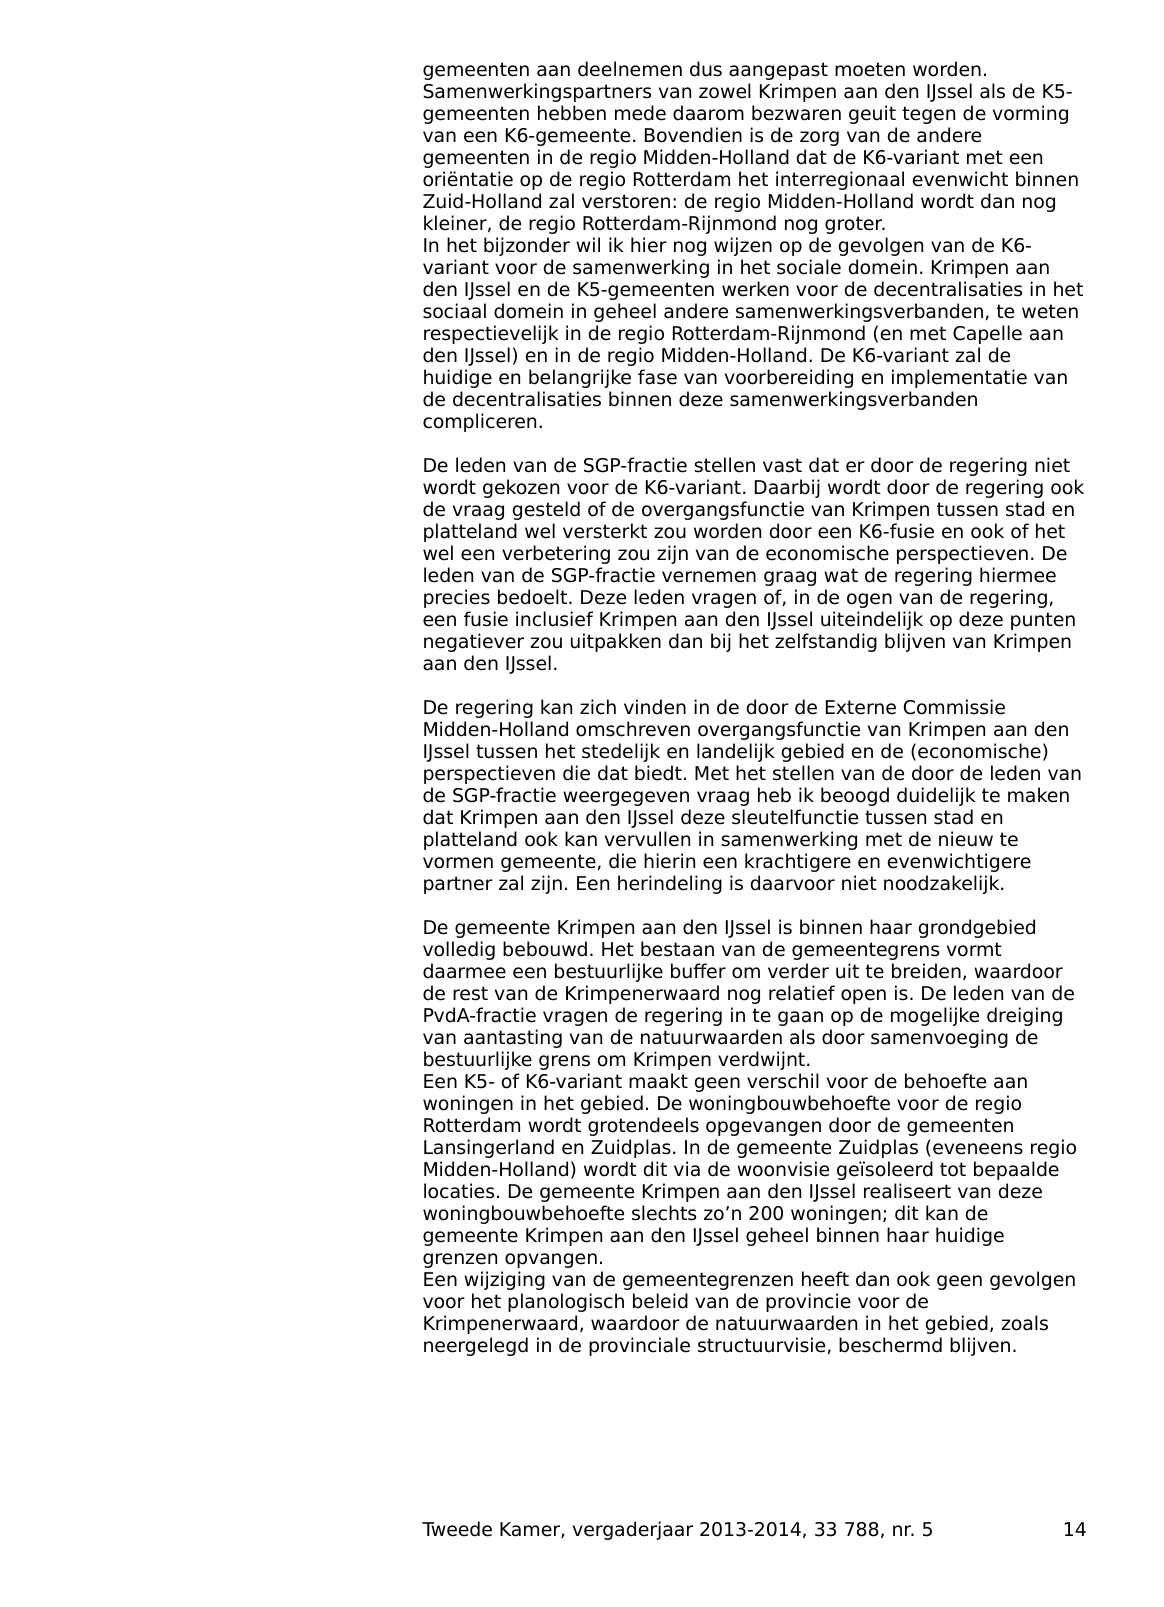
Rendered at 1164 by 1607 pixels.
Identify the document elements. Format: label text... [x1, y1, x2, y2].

text In het bijzonder wil ik hier nog wijzen op de gevolgen van de K6-variant voor de samenwerking in het sociale domein. Krimpen aan den IJssel en de K5-gemeenten werken voor de decentralisaties in het sociaal domein in geheel andere samenwerkingsverbanden, te weten respectievelijk in de regio Rotterdam-Rijnmond (en met Capelle aan den IJssel) en in de regio Midden-Holland. De K6-variant zal de huidige en belangrijke fase van voorbereiding en implementatie van de decentralisaties binnen deze samenwerkingsverbanden compliceren. [422, 235, 1087, 433]
text De gemeente Krimpen aan den IJssel is binnen haar grondgebied volledig bebouwd. Het bestaan van de gemeentegrens vormt daarmee een bestuurlijke buffer om verder uit te breiden, waardoor de rest van de Krimpenerwaard nog relatief open is. De leden van de PvdA-fractie vragen de regering in te gaan op de mogelijke dreiging van aantasting van de natuurwaarden als door samenvoeging de bestuurlijke grens om Krimpen verdwijnt. [422, 917, 1087, 1071]
text Een wijziging van de gemeentegrenzen heeft dan ook geen gevolgen voor het planologisch beleid van de provincie voor de Krimpenerwaard, waardoor de natuurwaarden in het gebied, zoals neergelegd in de provinciale structuurvisie, beschermd blijven. [422, 1268, 1087, 1356]
text De regering kan zich vinden in de door de Externe Commissie Midden-Holland omschreven overgangsfunctie van Krimpen aan den IJssel tussen het stedelijk en landelijk gebied en de (economische) perspectieven die dat biedt. Met het stellen van de door de leden van de SGP-fractie weergegeven vraag heb ik beoogd duidelijk te maken dat Krimpen aan den IJssel deze sleutelfunctie tussen stad en platteland ook kan vervullen in samenwerking met de nieuw te vormen gemeente, die hierin een krachtigere en evenwichtigere partner zal zijn. Een herindeling is daarvoor niet noodzakelijk. [422, 697, 1087, 895]
text gemeenten aan deelnemen dus aangepast moeten worden. Samenwerkingspartners van zowel Krimpen aan den IJssel als de K5-gemeenten hebben mede daarom bezwaren geuit tegen de vorming van een K6-gemeente. Bovendien is de zorg van de andere gemeenten in de regio Midden-Holland dat de K6-variant met een oriëntatie op de regio Rotterdam het interregionaal evenwicht binnen Zuid-Holland zal verstoren: de regio Midden-Holland wordt dan nog kleiner, de regio Rotterdam-Rijnmond nog groter. [422, 59, 1087, 235]
text Een K5- of K6-variant maakt geen verschil voor de behoefte aan woningen in het gebied. De woningbouwbehoefte voor de regio Rotterdam wordt grotendeels opgevangen door de gemeenten Lansingerland en Zuidplas. In de gemeente Zuidplas (eveneens regio Midden-Holland) wordt dit via de woonvisie geïsoleerd tot bepaalde locaties. De gemeente Krimpen aan den IJssel realiseert van deze woningbouwbehoefte slechts zo’n 200 woningen; dit kan de gemeente Krimpen aan den IJssel geheel binnen haar huidige grenzen opvangen. [422, 1071, 1087, 1268]
text De leden van de SGP-fractie stellen vast dat er door de regering niet wordt gekozen voor de K6-variant. Daarbij wordt door de regering ook de vraag gesteld of de overgangsfunctie van Krimpen tussen stad en platteland wel versterkt zou worden door een K6-fusie en ook of het wel een verbetering zou zijn van de economische perspectieven. De leden van de SGP-fractie vernemen graag wat de regering hiermee precies bedoelt. Deze leden vragen of, in de ogen van de regering, een fusie inclusief Krimpen aan den IJssel uiteindelijk op deze punten negatiever zou uitpakken dan bij het zelfstandig blijven van Krimpen aan den IJssel. [422, 455, 1087, 675]
